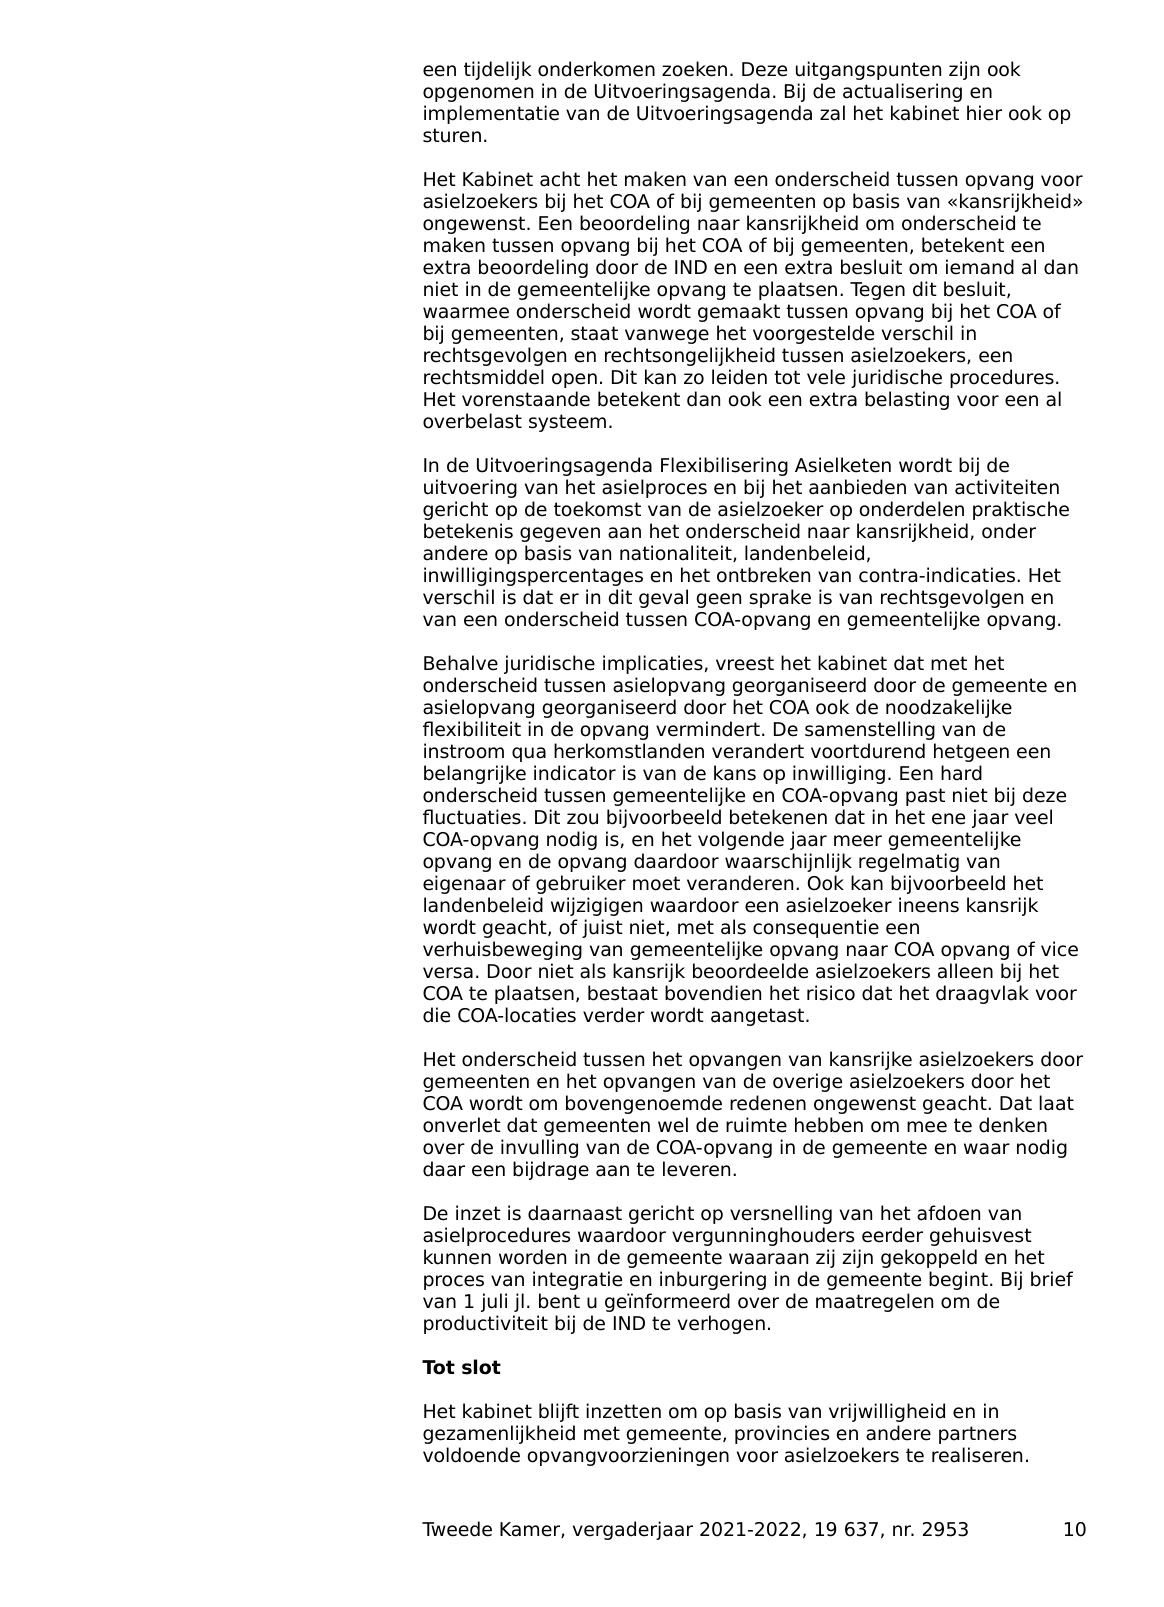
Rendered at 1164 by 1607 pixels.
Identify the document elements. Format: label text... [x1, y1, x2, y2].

subtitle Tot slot [422, 1357, 1087, 1379]
text De inzet is daarnaast gericht op versnelling van het afdoen van asielprocedures waardoor vergunninghouders eerder gehuisvest kunnen worden in de gemeente waaraan zij zijn gekoppeld en het proces van integratie en inburgering in de gemeente begint. Bij brief van 1 juli jl. bent u geïnformeerd over de maatregelen om de productiviteit bij de IND te verhogen. [422, 1203, 1087, 1335]
text Het onderscheid tussen het opvangen van kansrijke asielzoekers door gemeenten en het opvangen van de overige asielzoekers door het COA wordt om bovengenoemde redenen ongewenst geacht. Dat laat onverlet dat gemeenten wel de ruimte hebben om mee te denken over de invulling van de COA-opvang in de gemeente en waar nodig daar een bijdrage aan te leveren. [422, 1049, 1087, 1181]
text In de Uitvoeringsagenda Flexibilisering Asielketen wordt bij de uitvoering van het asielproces en bij het aanbieden van activiteiten gericht op de toekomst van de asielzoeker op onderdelen praktische betekenis gegeven aan het onderscheid naar kansrijkheid, onder andere op basis van nationaliteit, landenbeleid, inwilligingspercentages en het ontbreken van contra-indicaties. Het verschil is dat er in dit geval geen sprake is van rechtsgevolgen en van een onderscheid tussen COA-opvang en gemeentelijke opvang. [422, 455, 1087, 631]
text Het Kabinet acht het maken van een onderscheid tussen opvang voor asielzoekers bij het COA of bij gemeenten op basis van «kansrijkheid» ongewenst. Een beoordeling naar kansrijkheid om onderscheid te maken tussen opvang bij het COA of bij gemeenten, betekent een extra beoordeling door de IND en een extra besluit om iemand al dan niet in de gemeentelijke opvang te plaatsen. Tegen dit besluit, waarmee onderscheid wordt gemaakt tussen opvang bij het COA of bij gemeenten, staat vanwege het voorgestelde verschil in rechtsgevolgen en rechtsongelijkheid tussen asielzoekers, een rechtsmiddel open. Dit kan zo leiden tot vele juridische procedures. Het vorenstaande betekent dan ook een extra belasting voor een al overbelast systeem. [422, 169, 1087, 433]
text een tijdelijk onderkomen zoeken. Deze uitgangspunten zijn ook opgenomen in de Uitvoeringsagenda. Bij de actualisering en implementatie van de Uitvoeringsagenda zal het kabinet hier ook op sturen. [422, 59, 1087, 147]
text Behalve juridische implicaties, vreest het kabinet dat met het onderscheid tussen asielopvang georganiseerd door de gemeente en asielopvang georganiseerd door het COA ook de noodzakelijke flexibiliteit in de opvang vermindert. De samenstelling van de instroom qua herkomstlanden verandert voortdurend hetgeen een belangrijke indicator is van de kans op inwilliging. Een hard onderscheid tussen gemeentelijke en COA-opvang past niet bij deze fluctuaties. Dit zou bijvoorbeeld betekenen dat in het ene jaar veel COA-opvang nodig is, en het volgende jaar meer gemeentelijke opvang en de opvang daardoor waarschijnlijk regelmatig van eigenaar of gebruiker moet veranderen. Ook kan bijvoorbeeld het landenbeleid wijzigigen waardoor een asielzoeker ineens kansrijk wordt geacht, of juist niet, met als consequentie een verhuisbeweging van gemeentelijke opvang naar COA opvang of vice versa. Door niet als kansrijk beoordeelde asielzoekers alleen bij het COA te plaatsen, bestaat bovendien het risico dat het draagvlak voor die COA-locaties verder wordt aangetast. [422, 653, 1087, 1027]
text Het kabinet blijft inzetten om op basis van vrijwilligheid en in gezamenlijkheid met gemeente, provincies en andere partners voldoende opvangvoorzieningen voor asielzoekers te realiseren. [422, 1401, 1087, 1467]
